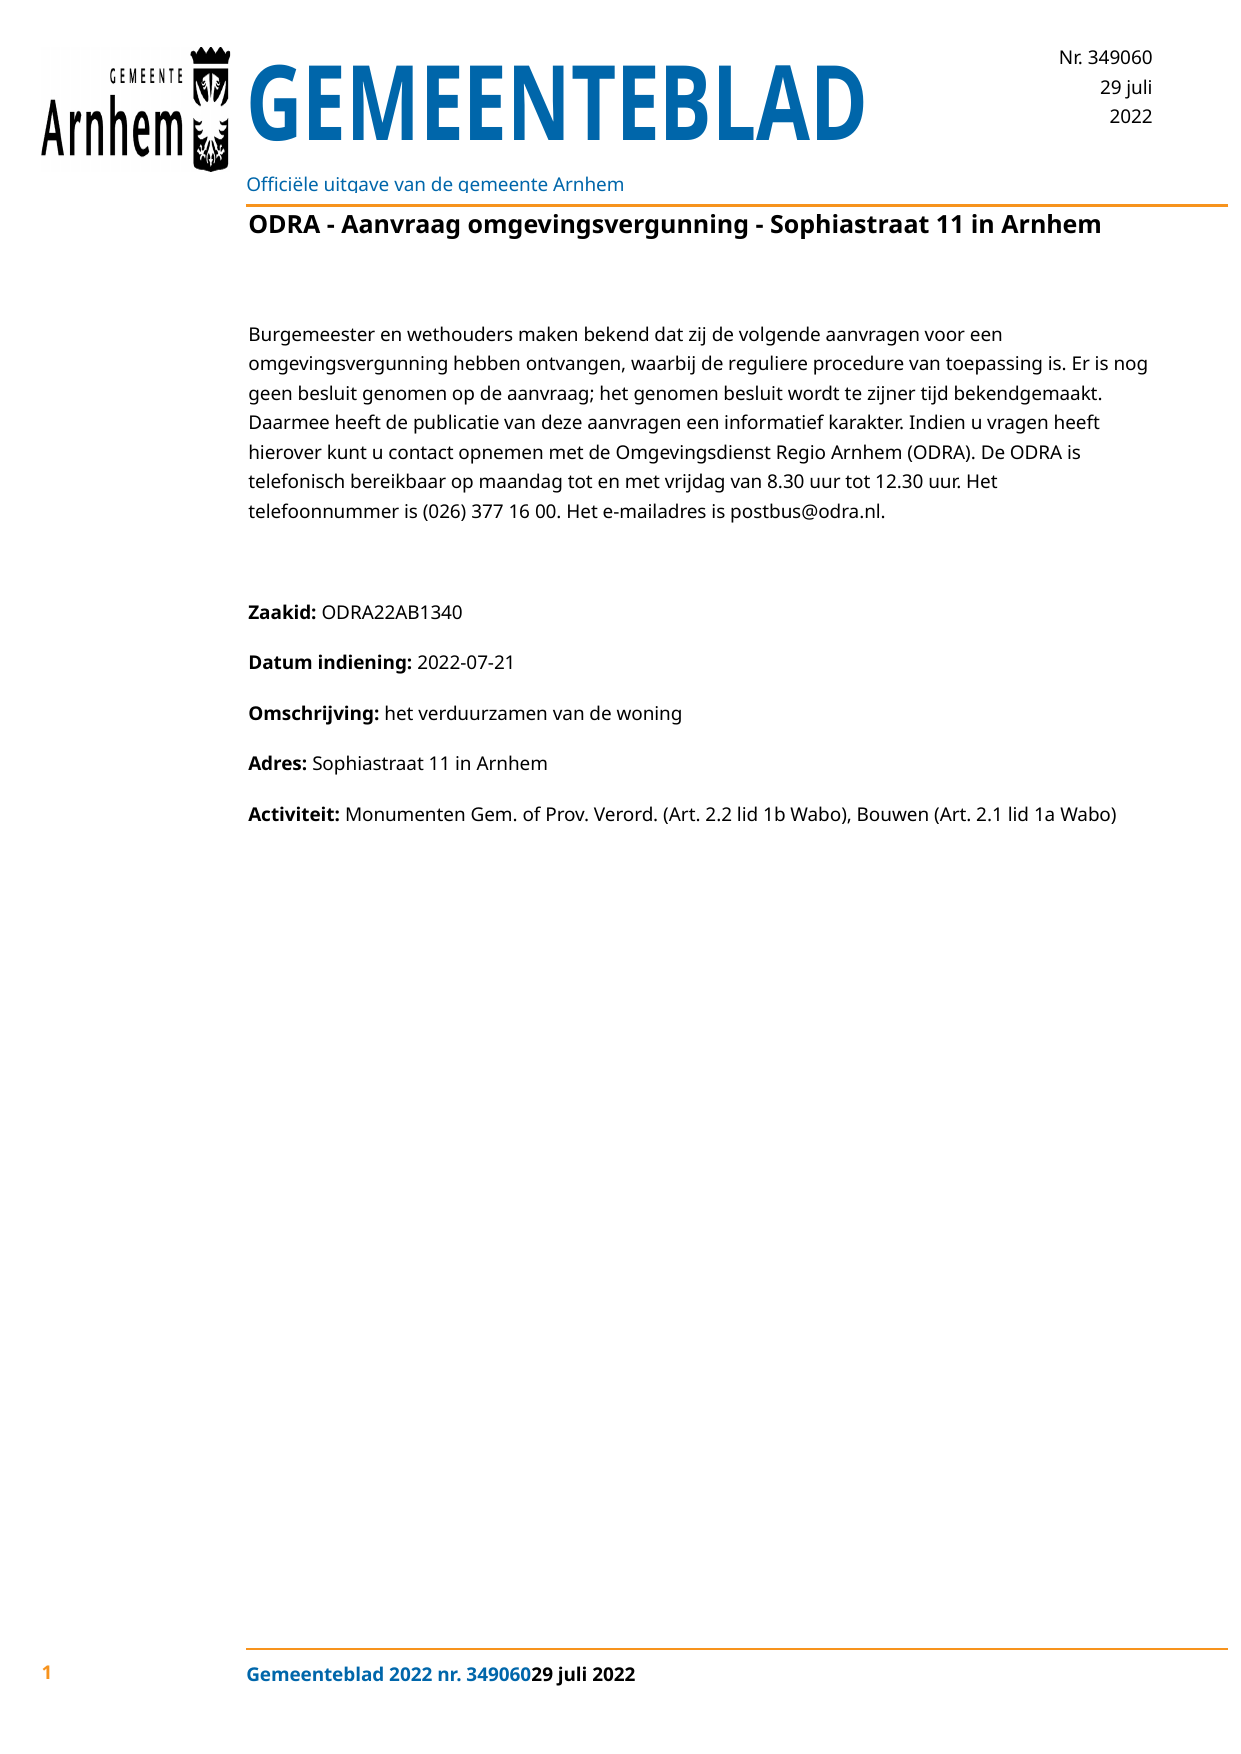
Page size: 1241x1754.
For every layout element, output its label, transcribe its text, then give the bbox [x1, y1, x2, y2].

text Zaakid: ODRA22AB1340 [248, 599, 1152, 625]
text ODRA - Aanvraag omgevingsvergunning - Sophiastraat 11 in Arnhem [248, 207, 1152, 241]
text Datum indiening: 2022-07-21 [248, 649, 1152, 675]
text Adres: Sophiastraat 11 in Arnhem [248, 750, 1152, 776]
text Burgemeester en wethouders maken bekend dat zij de volgende aanvragen voor een omgevingsvergunning hebben ontvangen, waarbij de reguliere procedure van toepassing is. Er is nog geen besluit genomen op de aanvraag; het genomen besluit wordt te zijner tijd bekendgemaakt. Daarmee heeft de publicatie van deze aanvragen een informatief karakter. Indien u vragen heeft hierover kunt u contact opnemen met de Omgevingsdienst Regio Arnhem (ODRA). De ODRA is telefonisch bereikbaar op maandag tot en met vrijdag van 8.30 uur tot 12.30 uur. Het telefoonnummer is (026) 377 16 00. Het e-mailadres is postbus@odra.nl. [248, 321, 1152, 524]
text Omschrijving: het verduurzamen van de woning [248, 700, 1152, 726]
picture [41, 47, 231, 172]
text Activiteit: Monumenten Gem. of Prov. Verord. (Art. 2.2 lid 1b Wabo), Bouwen (Art. 2.1 lid 1a Wabo) [248, 801, 1152, 826]
